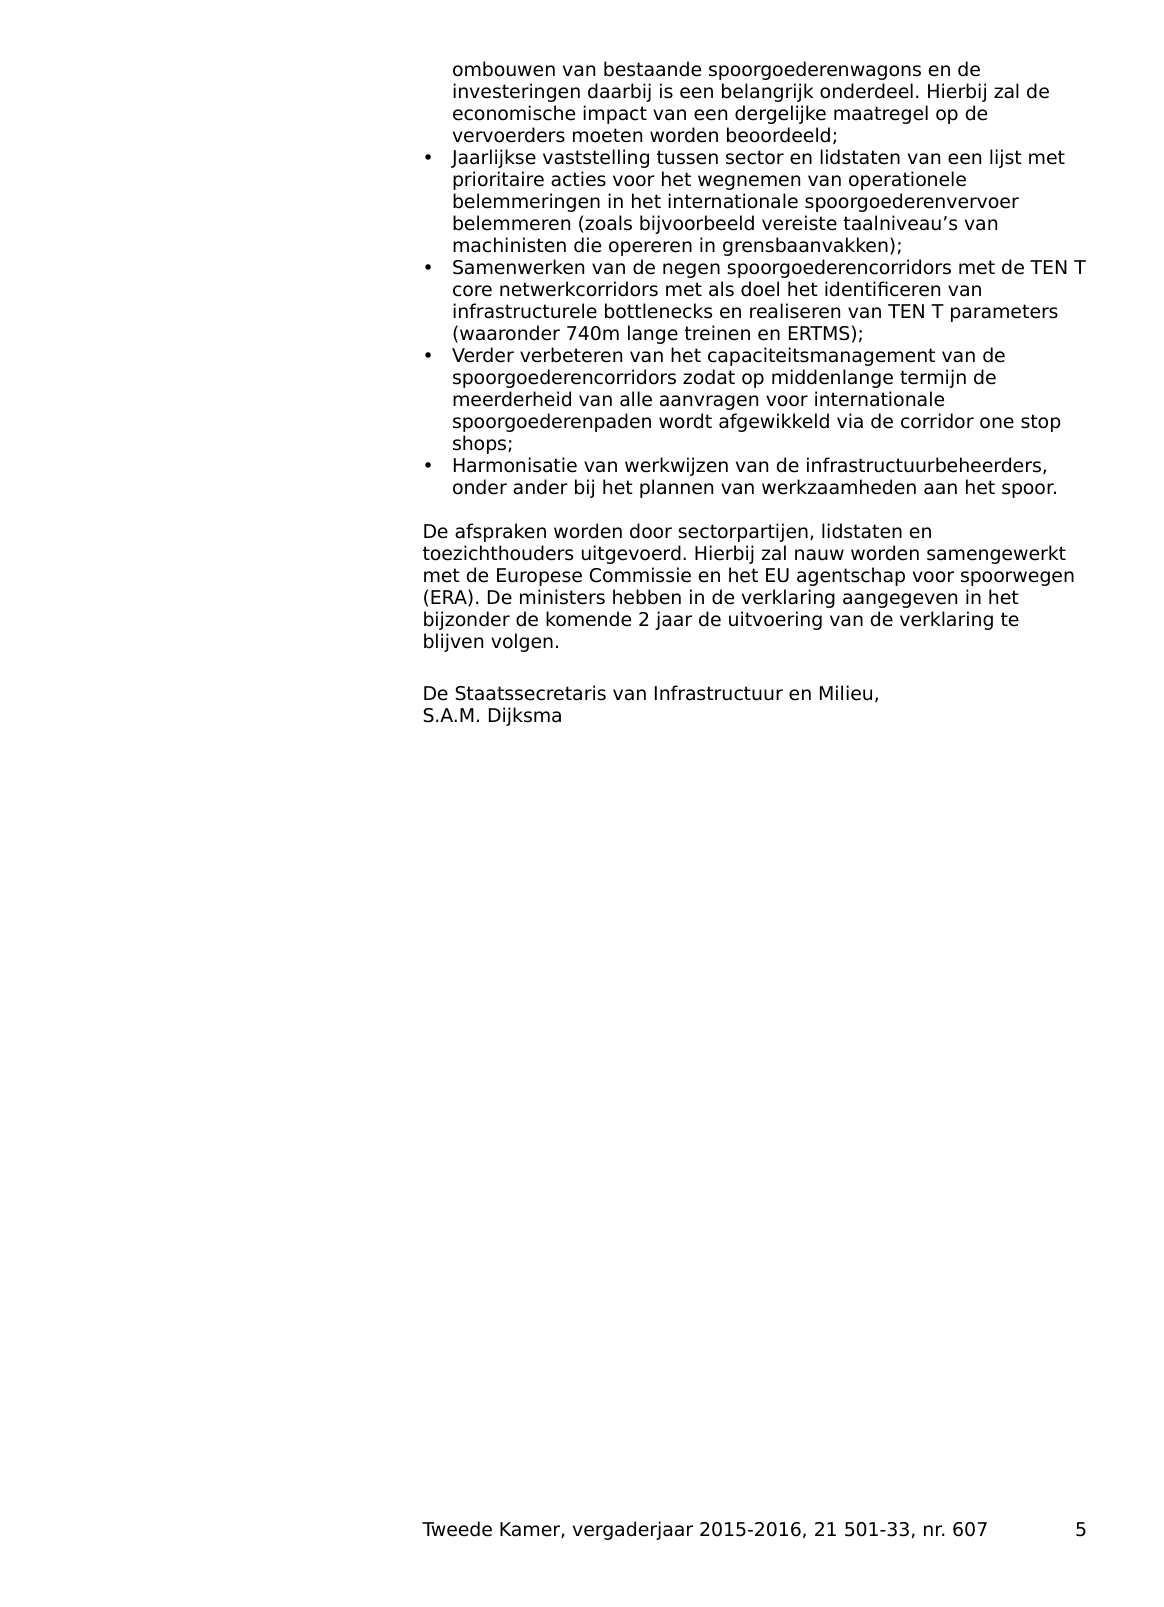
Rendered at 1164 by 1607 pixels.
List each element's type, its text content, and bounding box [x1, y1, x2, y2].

text • Harmonisatie van werkwijzen van de infrastructuurbeheerders, onder ander bij het plannen van werkzaamheden aan het spoor. [422, 455, 1087, 499]
text De Staatssecretaris van Infrastructuur en Milieu, S.A.M. Dijksma [422, 683, 1087, 727]
text • Verder verbeteren van het capaciteitsmanagement van de spoorgoederencorridors zodat op middenlange termijn de meerderheid van alle aanvragen voor internationale spoorgoederenpaden wordt afgewikkeld via de corridor one stop shops; [422, 345, 1087, 455]
text De afspraken worden door sectorpartijen, lidstaten en toezichthouders uitgevoerd. Hierbij zal nauw worden samengewerkt met de Europese Commissie en het EU agentschap voor spoorwegen (ERA). De ministers hebben in de verklaring aangegeven in het bijzonder de komende 2 jaar de uitvoering van de verklaring te blijven volgen. [422, 521, 1087, 653]
text • Samenwerken van de negen spoorgoederencorridors met de TEN T core netwerkcorridors met als doel het identificeren van infrastructurele bottlenecks en realiseren van TEN T parameters (waaronder 740m lange treinen en ERTMS); [422, 257, 1087, 345]
text ombouwen van bestaande spoorgoederenwagons en de investeringen daarbij is een belangrijk onderdeel. Hierbij zal de economische impact van een dergelijke maatregel op de vervoerders moeten worden beoordeeld; [422, 59, 1087, 147]
text • Jaarlijkse vaststelling tussen sector en lidstaten van een lijst met prioritaire acties voor het wegnemen van operationele belemmeringen in het internationale spoorgoederenvervoer belemmeren (zoals bijvoorbeeld vereiste taalniveau’s van machinisten die opereren in grensbaanvakken); [422, 147, 1087, 257]
